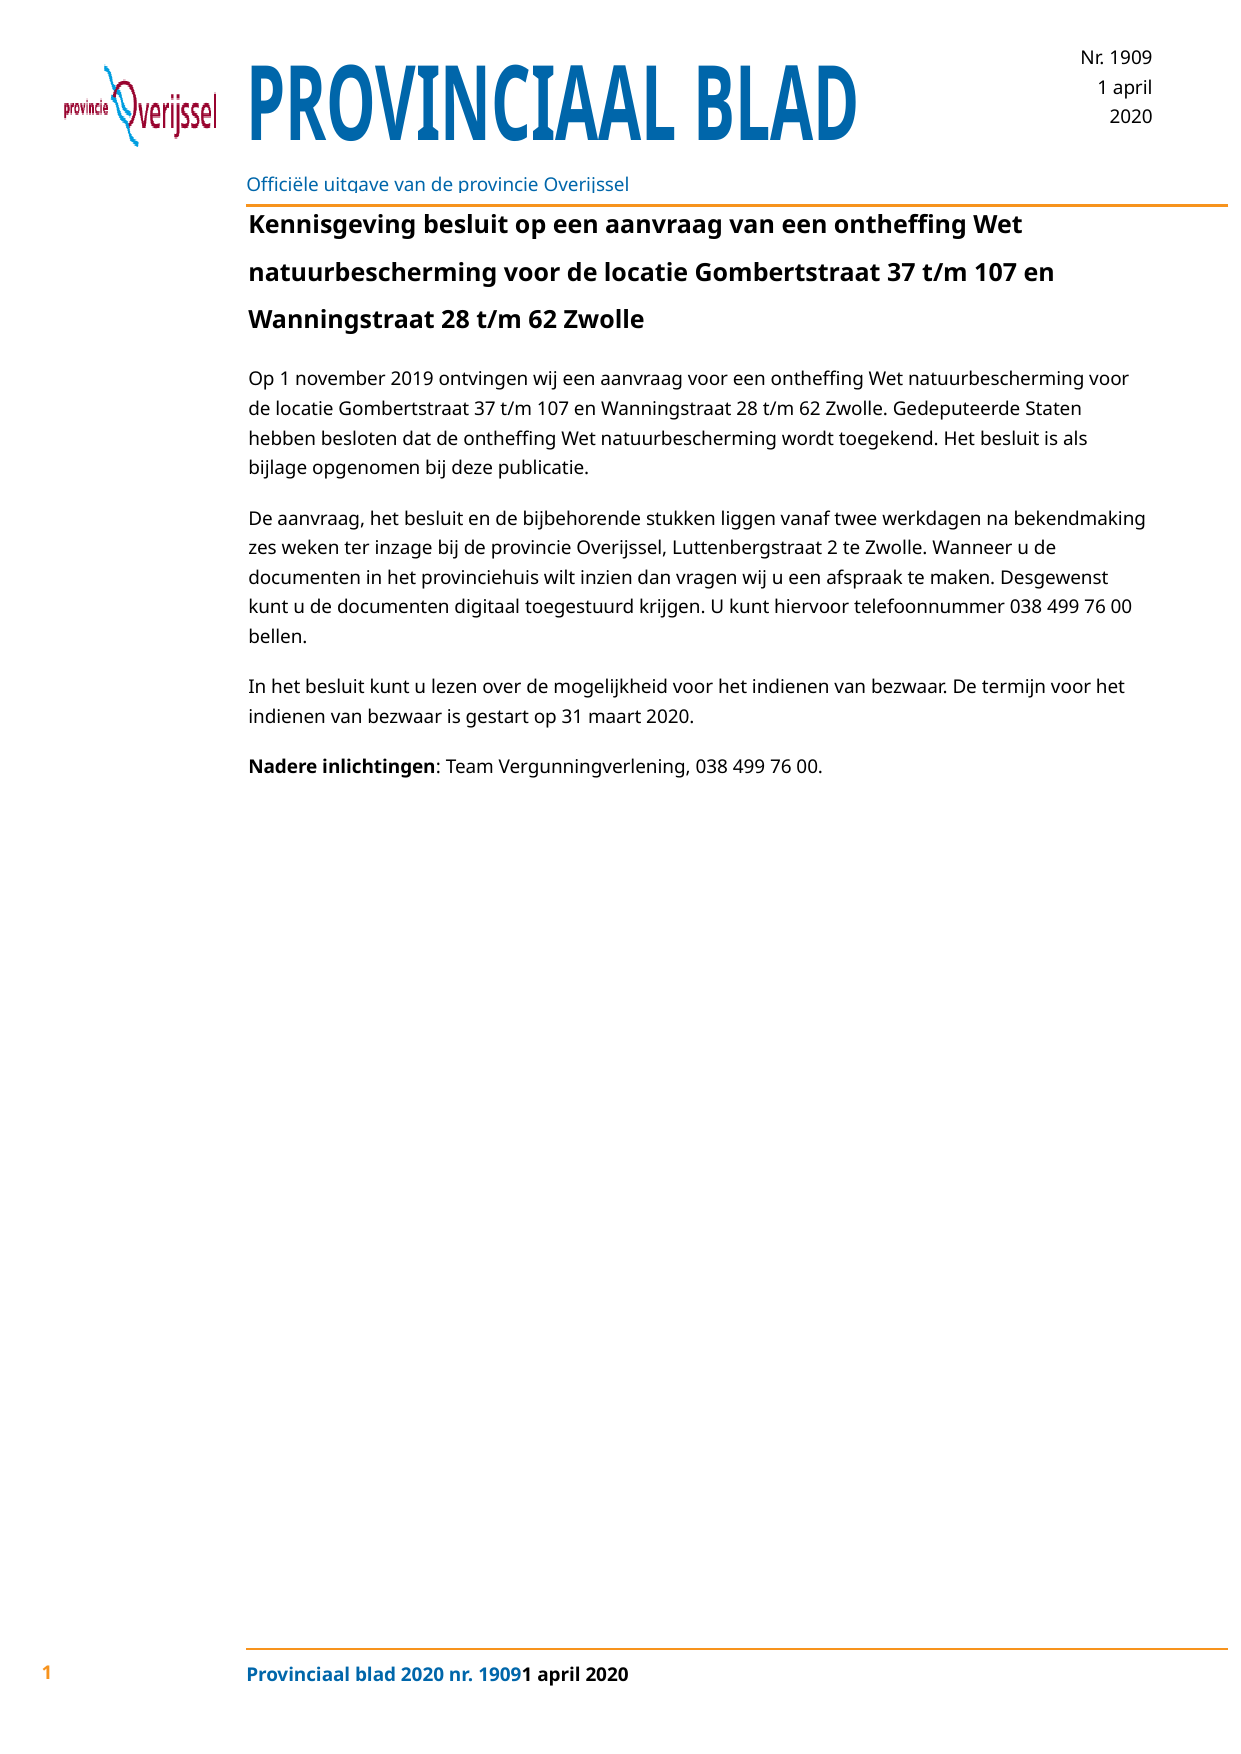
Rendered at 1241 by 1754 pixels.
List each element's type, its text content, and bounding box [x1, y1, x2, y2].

text De aanvraag, het besluit en de bijbehorende stukken liggen vanaf twee werkdagen na bekendmaking zes weken ter inzage bij de provincie Overijssel, Luttenbergstraat 2 te Zwolle. Wanneer u de documenten in het provinciehuis wilt inzien dan vragen wij u een afspraak te maken. Desgewenst kunt u de documenten digitaal toegestuurd krijgen. U kunt hiervoor telefoonnummer 038 499 76 00 bellen. [248, 505, 1152, 649]
text Kennisgeving besluit op een aanvraag van een ontheffing Wet natuurbescherming voor de locatie Gombertstraat 37 t/m 107 en Wanningstraat 28 t/m 62 Zwolle [248, 207, 1152, 336]
text Nadere inlichtingen: Team Vergunningverlening, 038 499 76 00. [248, 753, 1152, 779]
picture [41, 47, 231, 172]
text In het besluit kunt u lezen over de mogelijkheid voor het indienen van bezwaar. De termijn voor het indienen van bezwaar is gestart op 31 maart 2020. [248, 673, 1152, 729]
text Op 1 november 2019 ontvingen wij een aanvraag voor een ontheffing Wet natuurbescherming voor de locatie Gombertstraat 37 t/m 107 en Wanningstraat 28 t/m 62 Zwolle. Gedeputeerde Staten hebben besloten dat de ontheffing Wet natuurbescherming wordt toegekend. Het besluit is als bijlage opgenomen bij deze publicatie. [248, 366, 1152, 480]
